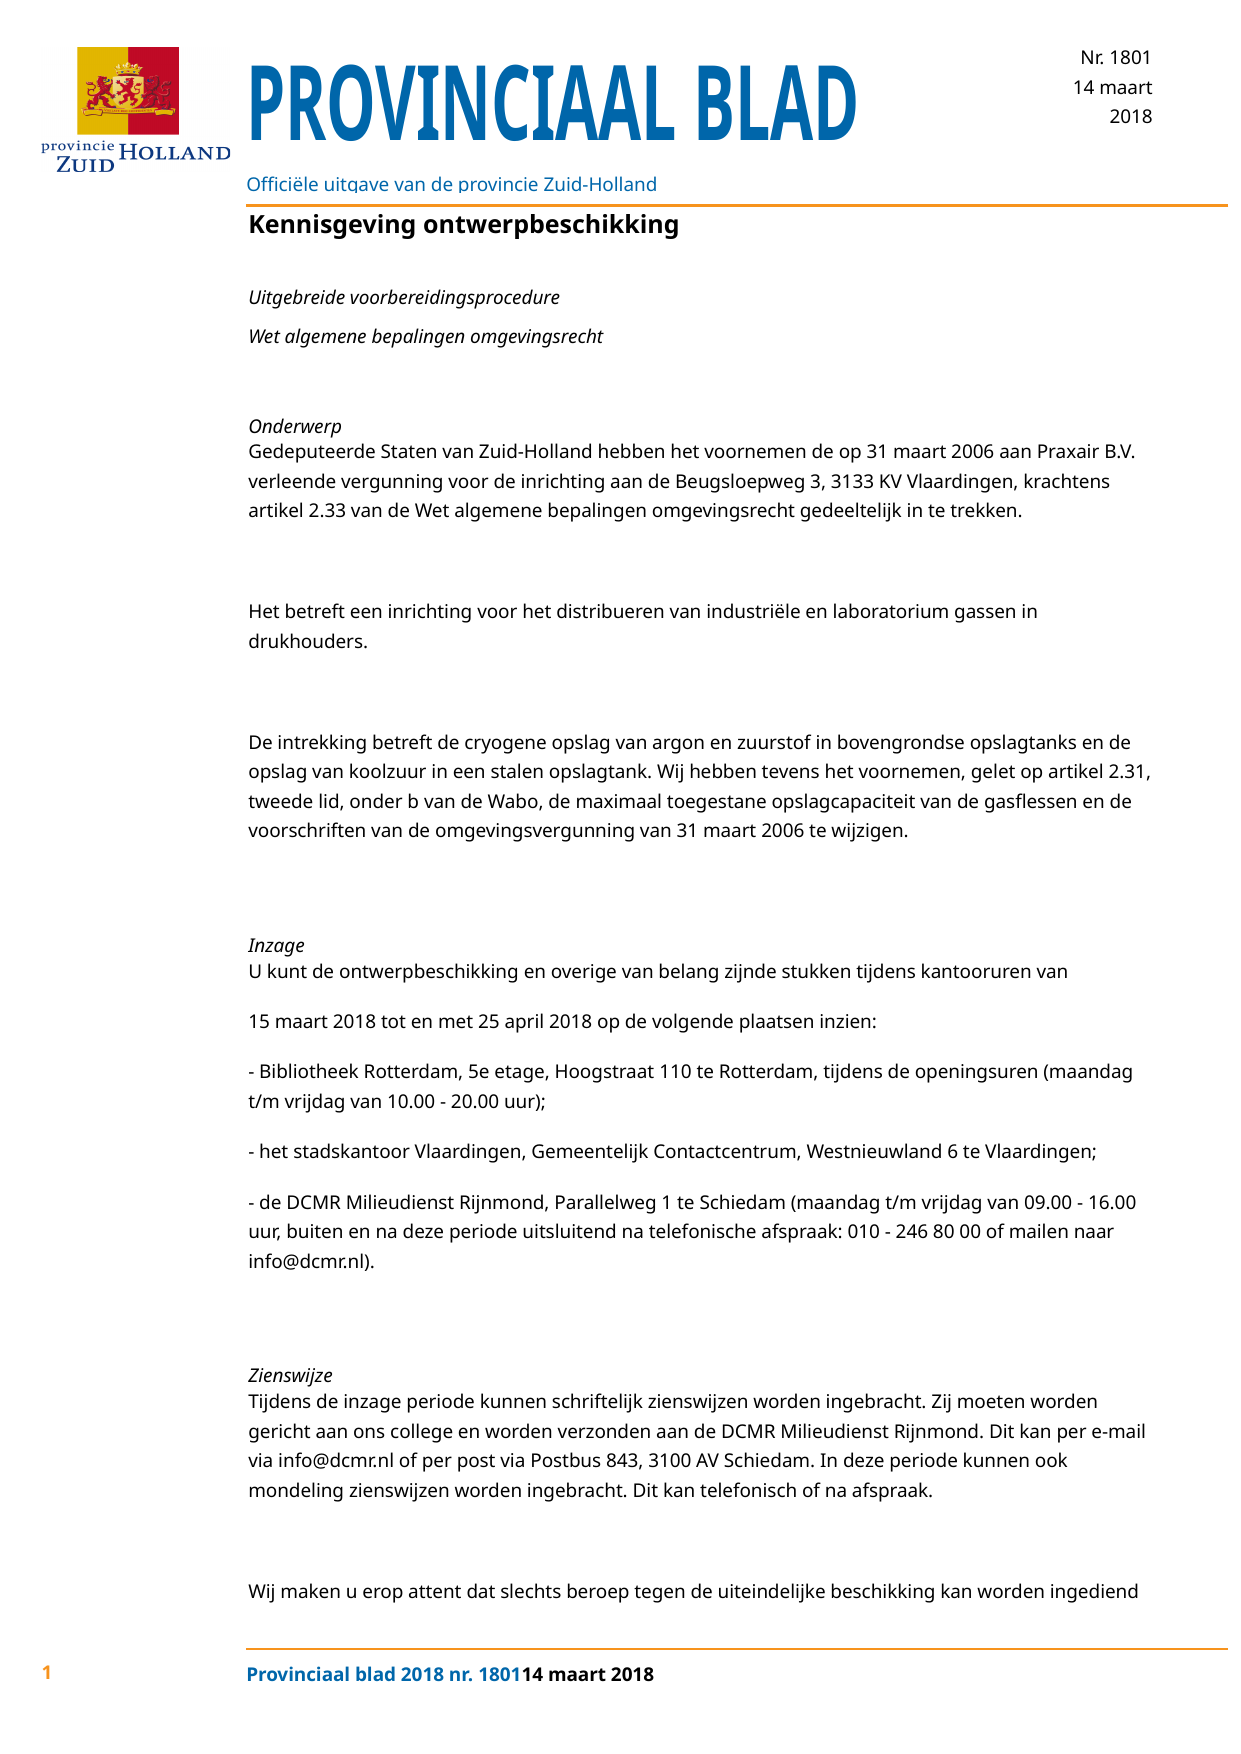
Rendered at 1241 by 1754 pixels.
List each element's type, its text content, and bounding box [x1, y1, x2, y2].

text U kunt de ontwerpbeschikking en overige van belang zijnde stukken tijdens kantooruren van [248, 958, 1152, 983]
text Het betreft een inrichting voor het distribueren van industriële en laboratorium gassen in drukhouders. [248, 598, 1152, 654]
picture [41, 47, 231, 172]
text De intrekking betreft de cryogene opslag van argon en zuurstof in bovengrondse opslagtanks en de opslag van koolzuur in een stalen opslagtank. Wij hebben tevens het voornemen, gelet op artikel 2.31, tweede lid, onder b van de Wabo, de maximaal toegestane opslagcapaciteit van de gasflessen en de voorschriften van de omgevingsvergunning van 31 maart 2006 te wijzigen. [248, 729, 1152, 843]
text - de DCMR Milieudienst Rijnmond, Parallelweg 1 te Schiedam (maandag t/m vrijdag van 09.00 - 16.00 uur, buiten en na deze periode uitsluitend na telefonische afspraak: 010 - 246 80 00 of mailen naar info@dcmr.nl). [248, 1189, 1152, 1274]
text Gedeputeerde Staten van Zuid-Holland hebben het voornemen de op 31 maart 2006 aan Praxair B.V. verleende vergunning voor de inrichting aan de Beugsloepweg 3, 3133 KV Vlaardingen, krachtens artikel 2.33 van de Wet algemene bepalingen omgevingsrecht gedeeltelijk in te trekken. [248, 438, 1152, 523]
text Zienswijze [248, 1363, 1152, 1388]
text Uitgebreide voorbereidingsprocedure [248, 284, 1152, 309]
text Onderwerp [248, 413, 1152, 438]
text Kennisgeving ontwerpbeschikking [248, 207, 1152, 241]
text - Bibliotheek Rotterdam, 5e etage, Hoogstraat 110 te Rotterdam, tijdens de openingsuren (maandag t/m vrijdag van 10.00 - 20.00 uur); [248, 1059, 1152, 1114]
text Tijdens de inzage periode kunnen schriftelijk zienswijzen worden ingebracht. Zij moeten worden gericht aan ons college en worden verzonden aan de DCMR Milieudienst Rijnmond. Dit kan per e-mail via info@dcmr.nl of per post via Postbus 843, 3100 AV Schiedam. In deze periode kunnen ook mondeling zienswijzen worden ingebracht. Dit kan telefonisch of na afspraak. [248, 1388, 1152, 1503]
text Wet algemene bepalingen omgevingsrecht [248, 323, 1152, 349]
text Wij maken u erop attent dat slechts beroep tegen de uiteindelijke beschikking kan worden ingediend [248, 1578, 1152, 1604]
text - het stadskantoor Vlaardingen, Gemeentelijk Contactcentrum, Westnieuwland 6 te Vlaardingen; [248, 1139, 1152, 1164]
text 15 maart 2018 tot en met 25 april 2018 op de volgende plaatsen inzien: [248, 1008, 1152, 1034]
text Inzage [248, 932, 1152, 958]
